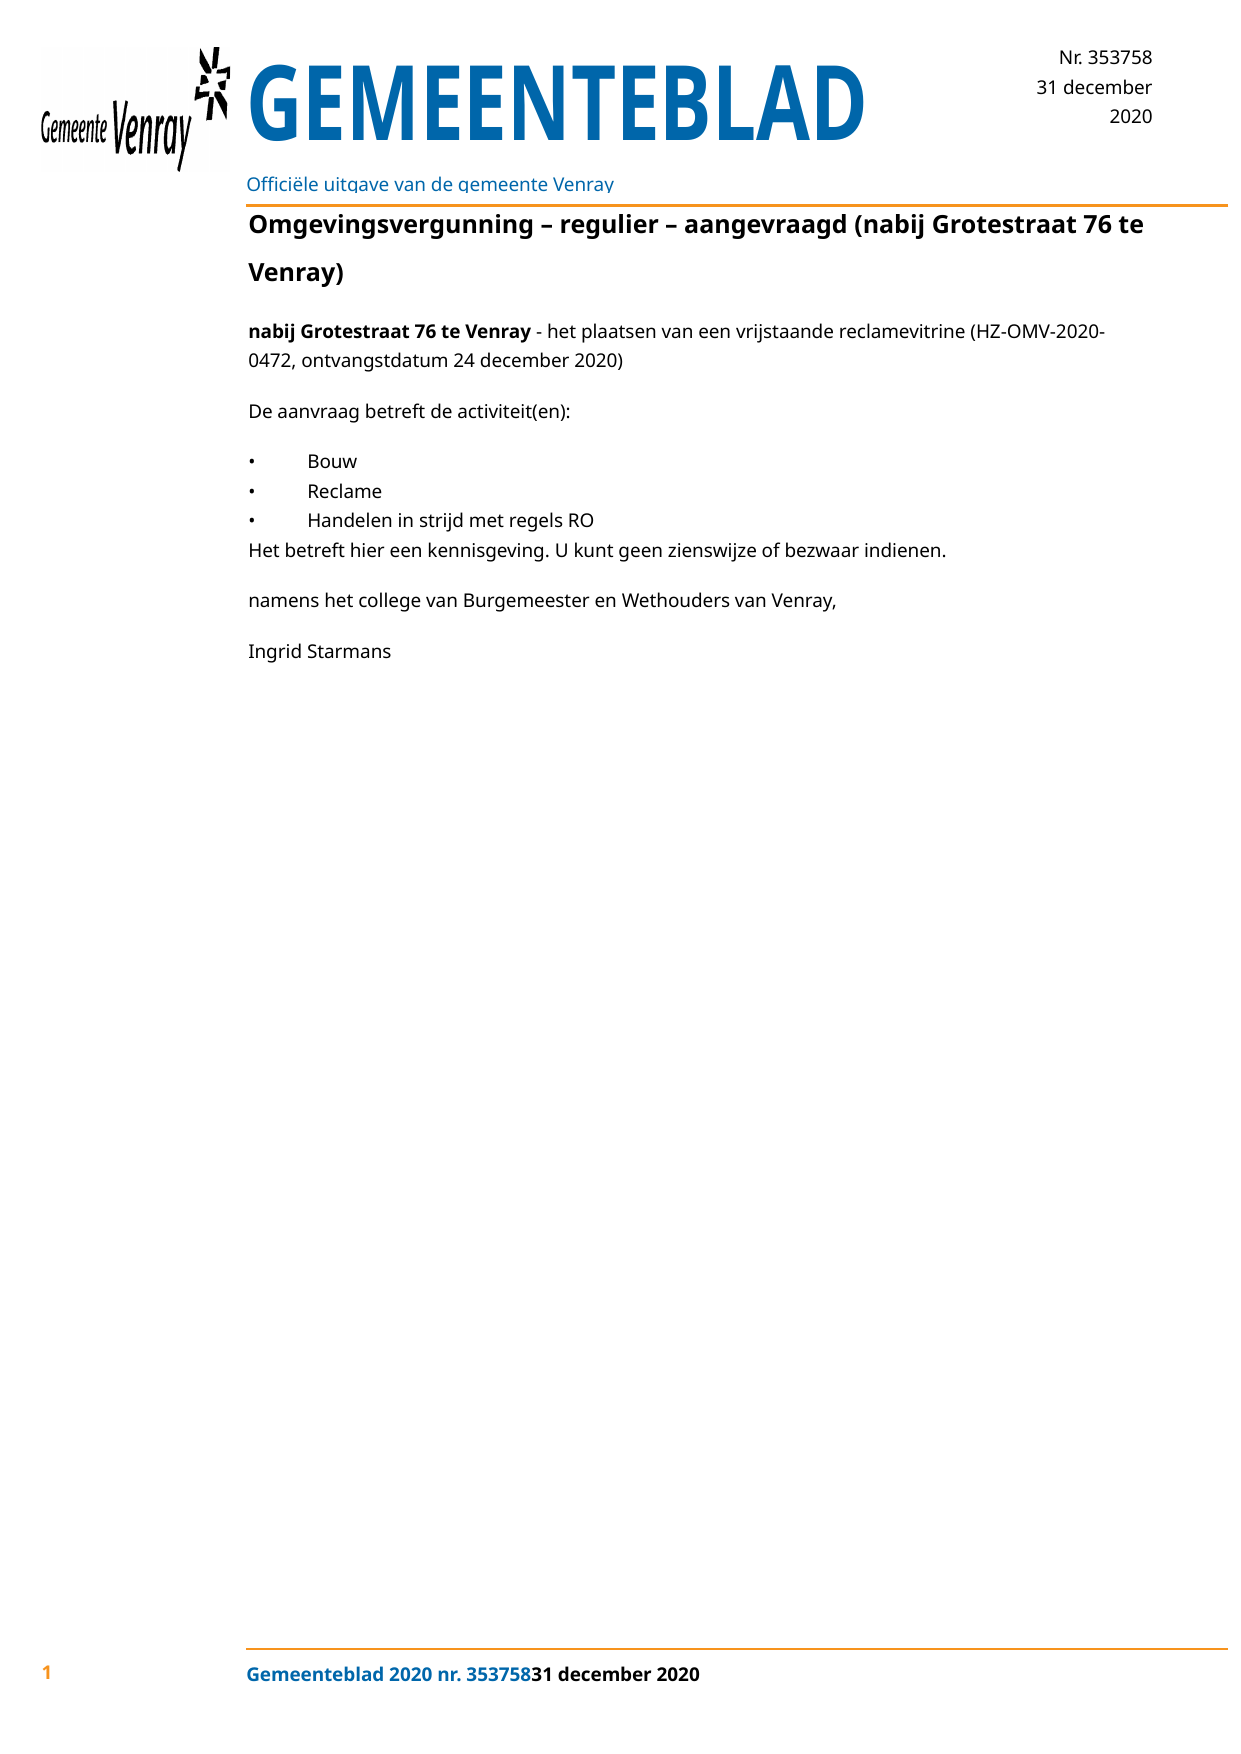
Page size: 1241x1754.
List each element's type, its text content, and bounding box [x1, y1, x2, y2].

text Omgevingsvergunning – regulier – aangevraagd (nabij Grotestraat 76 te Venray) [248, 207, 1152, 288]
text namens het college van Burgemeester en Wethouders van Venray, [248, 587, 1152, 613]
text nabij Grotestraat 76 te Venray - het plaatsen van een vrijstaande reclamevitrine (HZ-OMV-2020-0472, ontvangstdatum 24 december 2020) [248, 318, 1152, 373]
text Het betreft hier een kennisgeving. U kunt geen zienswijze of bezwaar indienen. [248, 537, 1152, 563]
text Ingrid Starmans [248, 638, 1152, 664]
list Bouw [248, 448, 1152, 474]
picture [41, 47, 231, 172]
text De aanvraag betreft de activiteit(en): [248, 398, 1152, 424]
list Handelen in strijd met regels RO [248, 507, 1152, 533]
list Reclame [248, 478, 1152, 504]
